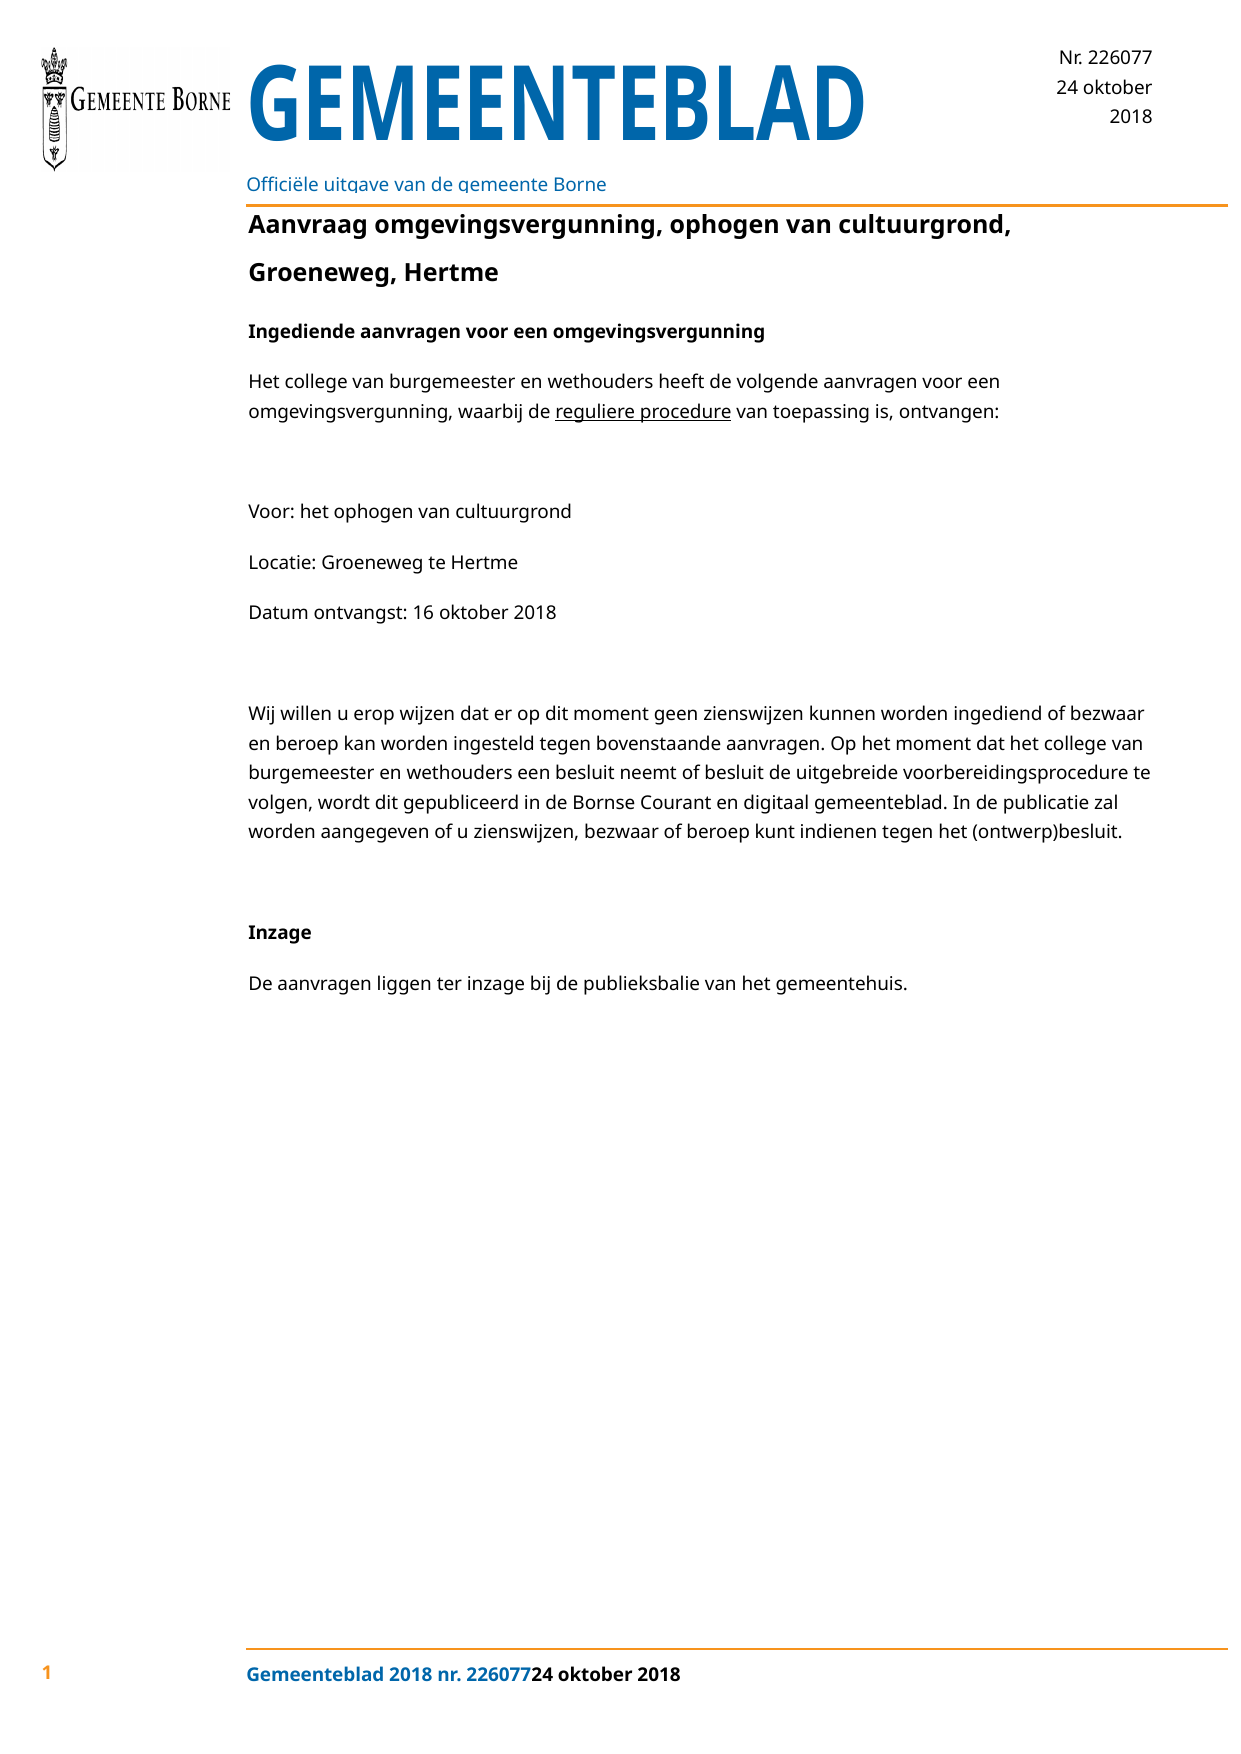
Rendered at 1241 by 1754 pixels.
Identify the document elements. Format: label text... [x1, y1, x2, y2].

text Ingediende aanvragen voor een omgevingsvergunning [248, 318, 1152, 344]
text Locatie: Groeneweg te Hertme [248, 549, 1152, 575]
text Voor: het ophogen van cultuurgrond [248, 499, 1152, 524]
text Datum ontvangst: 16 oktober 2018 [248, 599, 1152, 625]
text Wij willen u erop wijzen dat er op dit moment geen zienswijzen kunnen worden ingediend of bezwaar en beroep kan worden ingesteld tegen bovenstaande aanvragen. Op het moment dat het college van burgemeester en wethouders een besluit neemt of besluit de uitgebreide voorbereidingsprocedure te volgen, wordt dit gepubliceerd in de Bornse Courant en digitaal gemeenteblad. In de publicatie zal worden aangegeven of u zienswijzen, bezwaar of beroep kunt indienen tegen het (ontwerp)besluit. [248, 700, 1152, 844]
text Inzage [248, 919, 1152, 945]
text Het college van burgemeester en wethouders heeft de volgende aanvragen voor een omgevingsvergunning, waarbij de reguliere procedure van toepassing is, ontvangen: [248, 368, 1152, 424]
text De aanvragen liggen ter inzage bij de publieksbalie van het gemeentehuis. [248, 970, 1152, 996]
text Aanvraag omgevingsvergunning, ophogen van cultuurgrond, Groeneweg, Hertme [248, 207, 1152, 288]
picture [41, 47, 231, 172]
